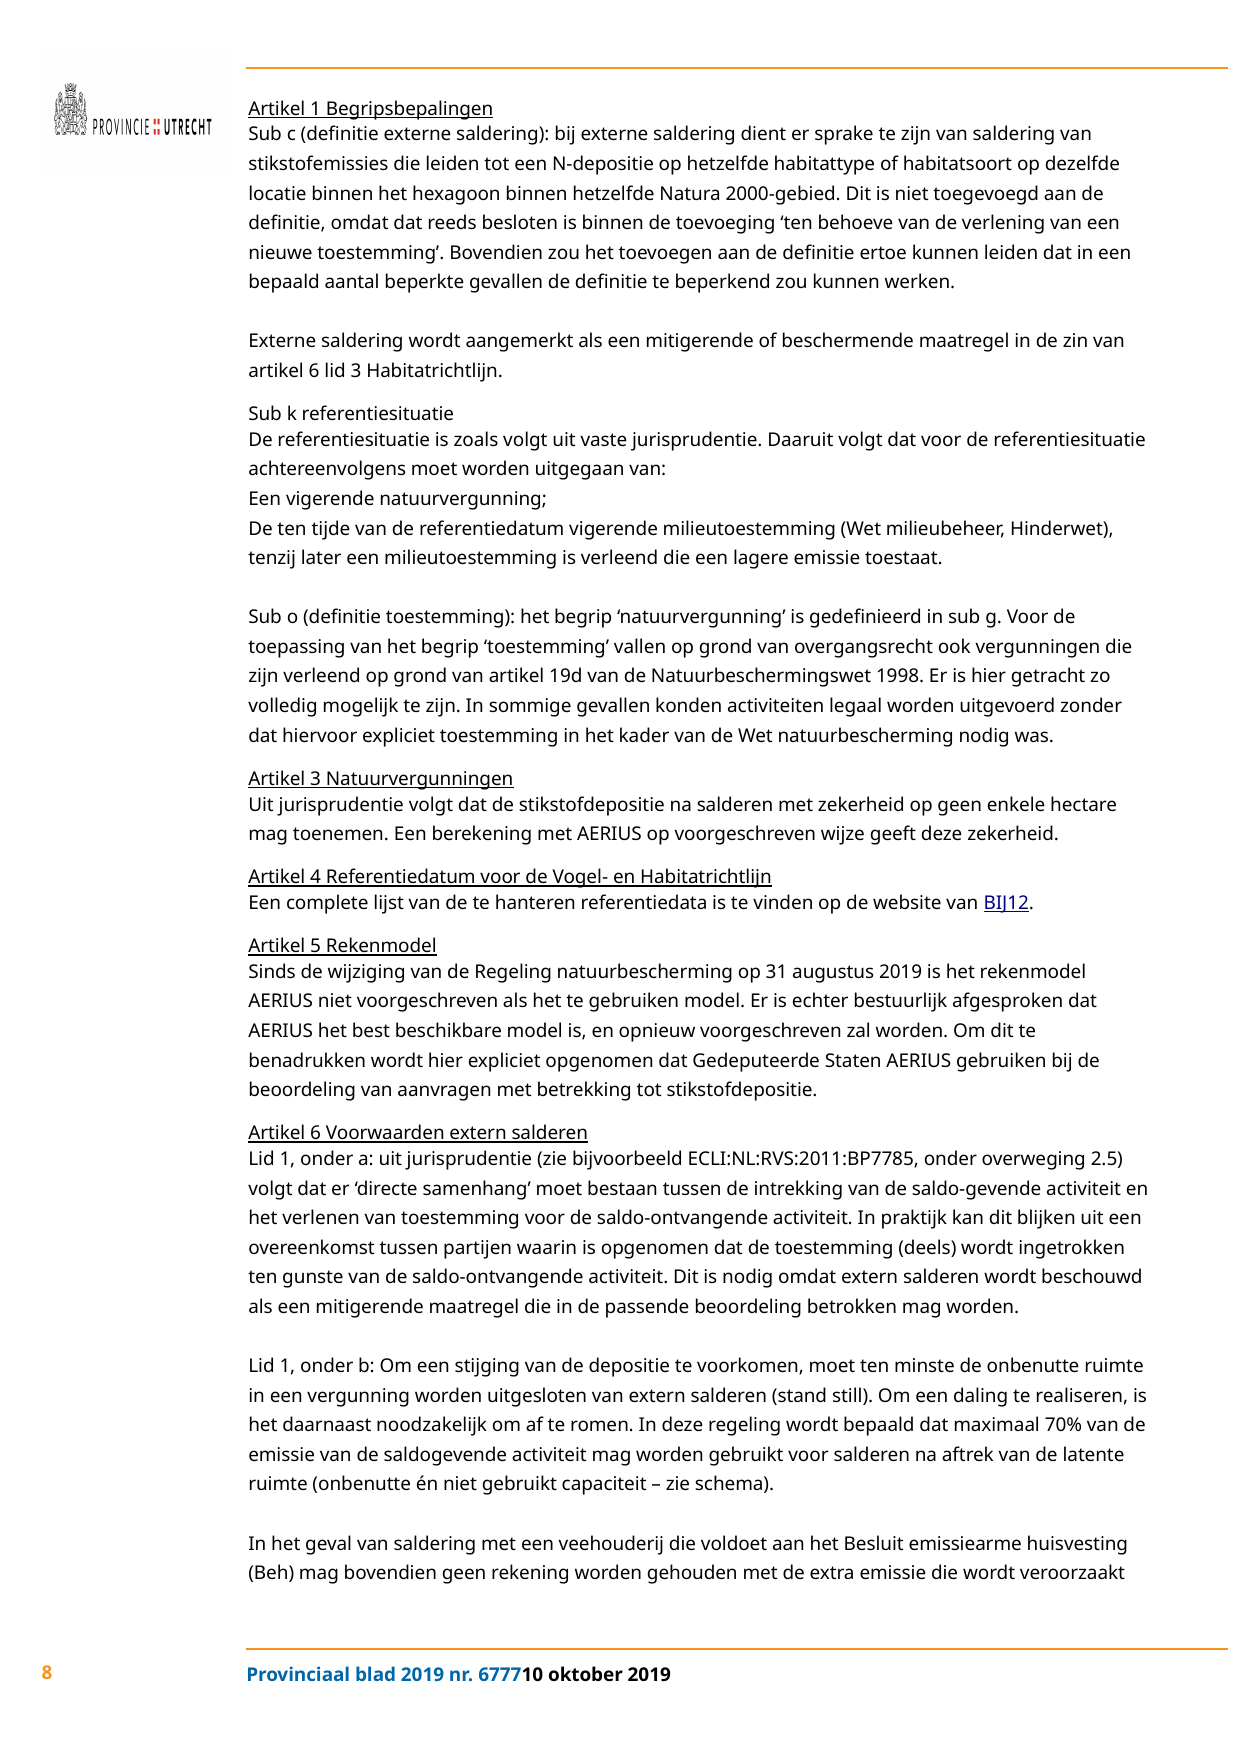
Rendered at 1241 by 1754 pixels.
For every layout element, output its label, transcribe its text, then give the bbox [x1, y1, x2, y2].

text In het geval van saldering met een veehouderij die voldoet aan het Besluit emissiearme huisvesting (Beh) mag bovendien geen rekening worden gehouden met de extra emissie die wordt veroorzaakt [248, 1530, 1152, 1585]
text Een vigerende natuurvergunning; [248, 485, 1152, 511]
text Lid 1, onder b: Om een stijging van de depositie te voorkomen, moet ten minste de onbenutte ruimte in een vergunning worden uitgesloten van extern salderen (stand still). Om een daling te realiseren, is het daarnaast noodzakelijk om af te romen. In deze regeling wordt bepaald dat maximaal 70% van de emissie van de saldogevende activiteit mag worden gebruikt voor salderen na aftrek van de latente ruimte (onbenutte én niet gebruikt capaciteit – zie schema). [248, 1352, 1152, 1496]
text De referentiesituatie is zoals volgt uit vaste jurisprudentie. Daaruit volgt dat voor de referentiesituatie achtereenvolgens moet worden uitgegaan van: [248, 426, 1152, 481]
text Lid 1, onder a: uit jurisprudentie (zie bijvoorbeeld ECLI:NL:RVS:2011:BP7785, onder overweging 2.5) volgt dat er ‘directe samenhang’ moet bestaan tussen de intrekking van de saldo-gevende activiteit en het verlenen van toestemming voor de saldo-ontvangende activiteit. In praktijk kan dit blijken uit een overeenkomst tussen partijen waarin is opgenomen dat de toestemming (deels) wordt ingetrokken ten gunste van de saldo-ontvangende activiteit. Dit is nodig omdat extern salderen wordt beschouwd als een mitigerende maatregel die in de passende beoordeling betrokken mag worden. [248, 1145, 1152, 1319]
text Externe saldering wordt aangemerkt als een mitigerende of beschermende maatregel in de zin van artikel 6 lid 3 Habitatrichtlijn. [248, 328, 1152, 383]
text Sub c (definitie externe saldering): bij externe saldering dient er sprake te zijn van saldering van stikstofemissies die leiden tot een N-depositie op hetzelfde habitattype of habitatsoort op dezelfde locatie binnen het hexagoon binnen hetzelfde Natura 2000-gebied. Dit is niet toegevoegd aan de definitie, omdat dat reeds besloten is binnen de toevoeging ‘ten behoeve van de verlening van een nieuwe toestemming’. Bovendien zou het toevoegen aan de definitie ertoe kunnen leiden dat in een bepaald aantal beperkte gevallen de definitie te beperkend zou kunnen werken. [248, 121, 1152, 294]
text Artikel 3 Natuurvergunningen [248, 765, 1152, 791]
picture [41, 47, 231, 172]
text Uit jurisprudentie volgt dat de stikstofdepositie na salderen met zekerheid op geen enkele hectare mag toenemen. Een berekening met AERIUS op voorgeschreven wijze geeft deze zekerheid. [248, 791, 1152, 846]
text Artikel 5 Rekenmodel [248, 932, 1152, 958]
text Artikel 6 Voorwaarden extern salderen [248, 1119, 1152, 1145]
text Sub o (definitie toestemming): het begrip ‘natuurvergunning’ is gedefinieerd in sub g. Voor de toepassing van het begrip ‘toestemming’ vallen op grond van overgangsrecht ook vergunningen die zijn verleend op grond van artikel 19d van de Natuurbeschermingswet 1998. Er is hier getracht zo volledig mogelijk te zijn. In sommige gevallen konden activiteiten legaal worden uitgevoerd zonder dat hiervoor expliciet toestemming in het kader van de Wet natuurbescherming nodig was. [248, 603, 1152, 748]
text Artikel 4 Referentiedatum voor de Vogel- en Habitatrichtlijn [248, 863, 1152, 889]
text Sinds de wijziging van de Regeling natuurbescherming op 31 augustus 2019 is het rekenmodel AERIUS niet voorgeschreven als het te gebruiken model. Er is echter bestuurlijk afgesproken dat AERIUS het best beschikbare model is, en opnieuw voorgeschreven zal worden. Om dit te benadrukken wordt hier expliciet opgenomen dat Gedeputeerde Staten AERIUS gebruiken bij de beoordeling van aanvragen met betrekking tot stikstofdepositie. [248, 958, 1152, 1102]
text Sub k referentiesituatie [248, 400, 1152, 426]
text Artikel 1 Begripsbepalingen [248, 95, 1152, 121]
text Een complete lijst van de te hanteren referentiedata is te vinden op de website van BIJ12. [248, 889, 1152, 915]
text De ten tijde van de referentiedatum vigerende milieutoestemming (Wet milieubeheer, Hinderwet), tenzij later een milieutoestemming is verleend die een lagere emissie toestaat. [248, 515, 1152, 570]
